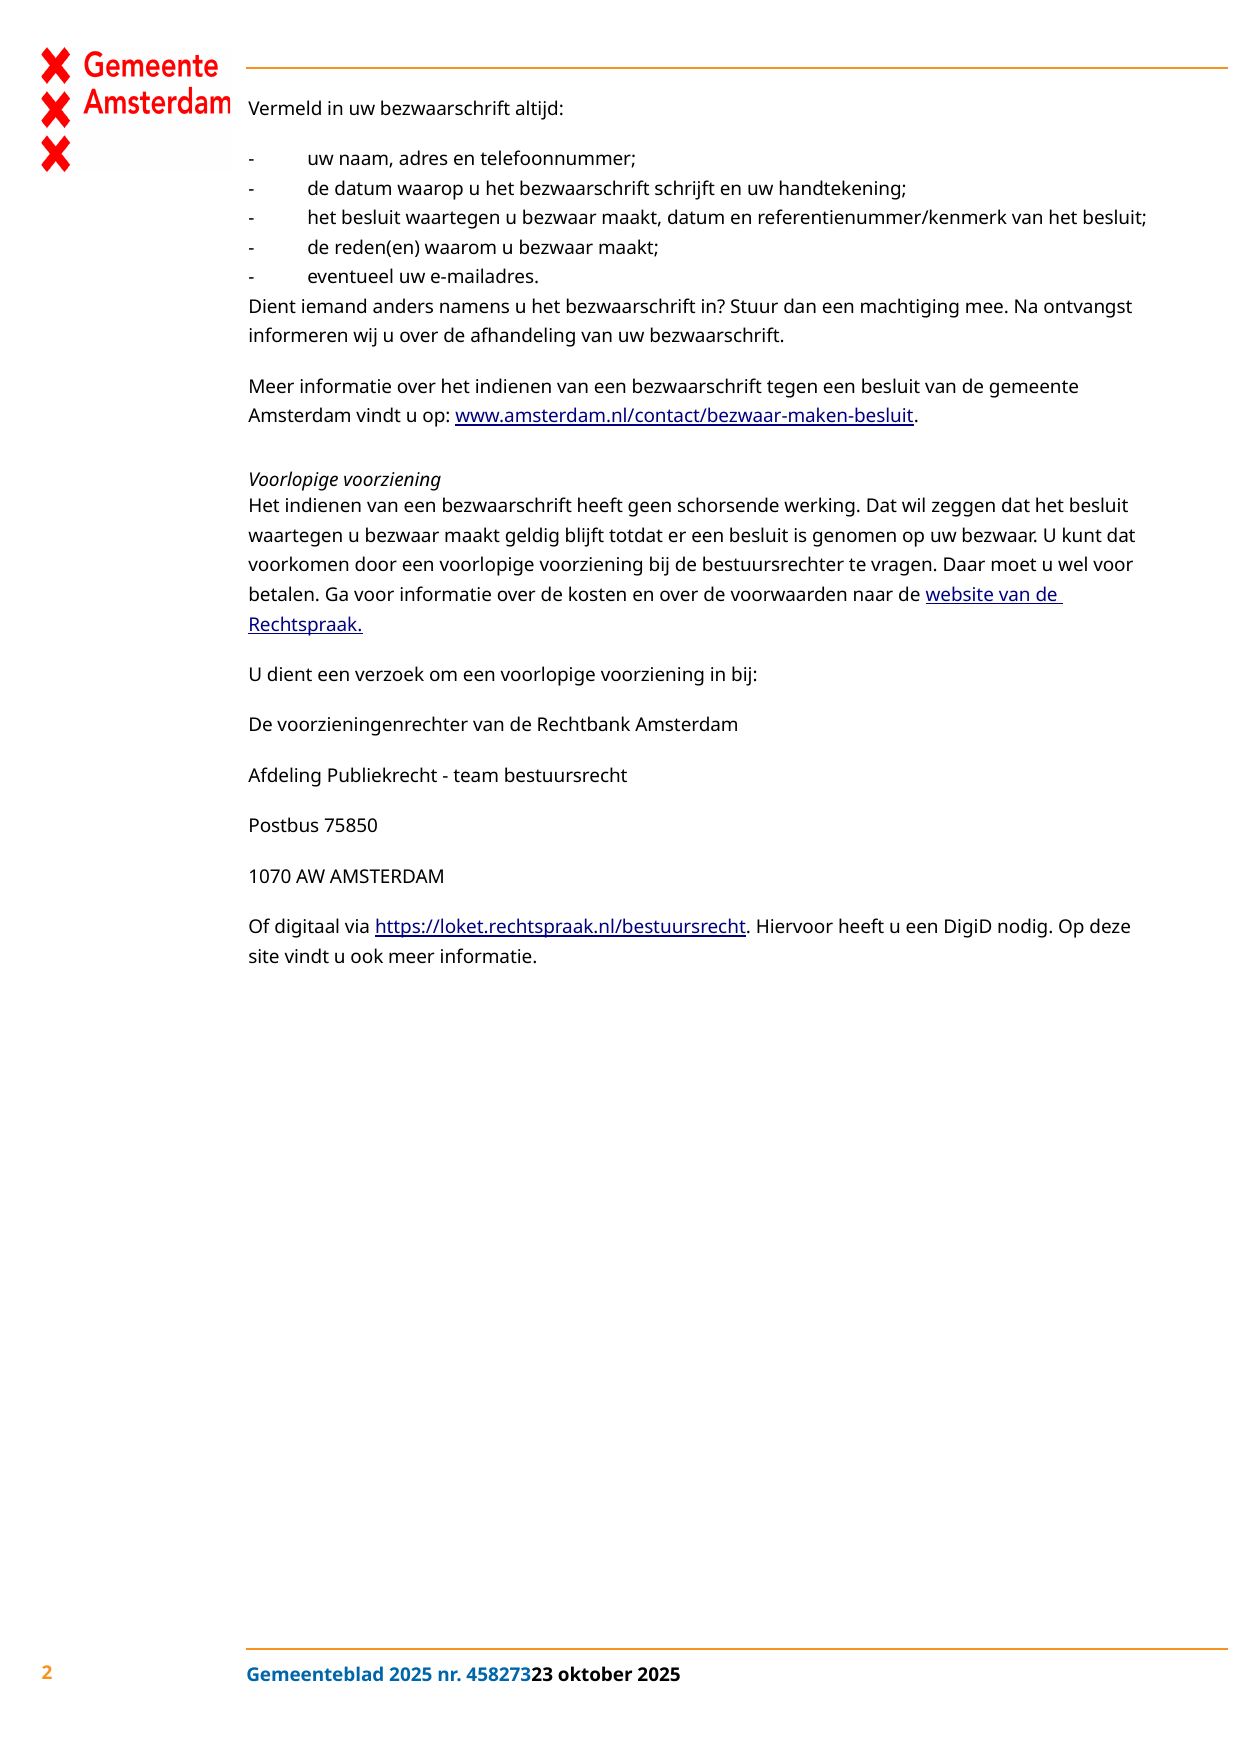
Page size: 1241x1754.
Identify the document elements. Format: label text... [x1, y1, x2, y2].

text Afdeling Publiekrecht - team bestuursrecht [248, 762, 1152, 788]
list de datum waarop u het bezwaarschrift schrijft en uw handtekening; [248, 175, 1152, 201]
list eventueel uw e-mailadres. [248, 263, 1152, 289]
list uw naam, adres en telefoonnummer; [248, 145, 1152, 171]
text Meer informatie over het indienen van een bezwaarschrift tegen een besluit van de gemeente Amsterdam vindt u op: www.amsterdam.nl/contact/bezwaar-maken-besluit. [248, 373, 1152, 428]
text Vermeld in uw bezwaarschrift altijd: [248, 95, 1152, 121]
text Dient iemand anders namens u het bezwaarschrift in? Stuur dan een machtiging mee. Na ontvangst informeren wij u over de afhandeling van uw bezwaarschrift. [248, 293, 1152, 348]
text De voorzieningenrechter van de Rechtbank Amsterdam [248, 712, 1152, 737]
text 1070 AW AMSTERDAM [248, 863, 1152, 888]
text Postbus 75850 [248, 812, 1152, 838]
text Of digitaal via https://loket.rechtspraak.nl/bestuursrecht. Hiervoor heeft u een DigiD nodig. Op deze site vindt u ook meer informatie. [248, 913, 1152, 968]
picture [41, 47, 231, 172]
text Het indienen van een bezwaarschrift heeft geen schorsende werking. Dat wil zeggen dat het besluit waartegen u bezwaar maakt geldig blijft totdat er een besluit is genomen op uw bezwaar. U kunt dat voorkomen door een voorlopige voorziening bij de bestuursrechter te vragen. Daar moet u wel voor betalen. Ga voor informatie over de kosten en over de voorwaarden naar de website van de Rechtspraak. [248, 492, 1152, 636]
list de reden(en) waarom u bezwaar maakt; [248, 234, 1152, 260]
text U dient een verzoek om een voorlopige voorziening in bij: [248, 661, 1152, 687]
text Voorlopige voorziening [248, 467, 1152, 492]
list het besluit waartegen u bezwaar maakt, datum en referentienummer/kenmerk van het besluit; [248, 204, 1152, 230]
